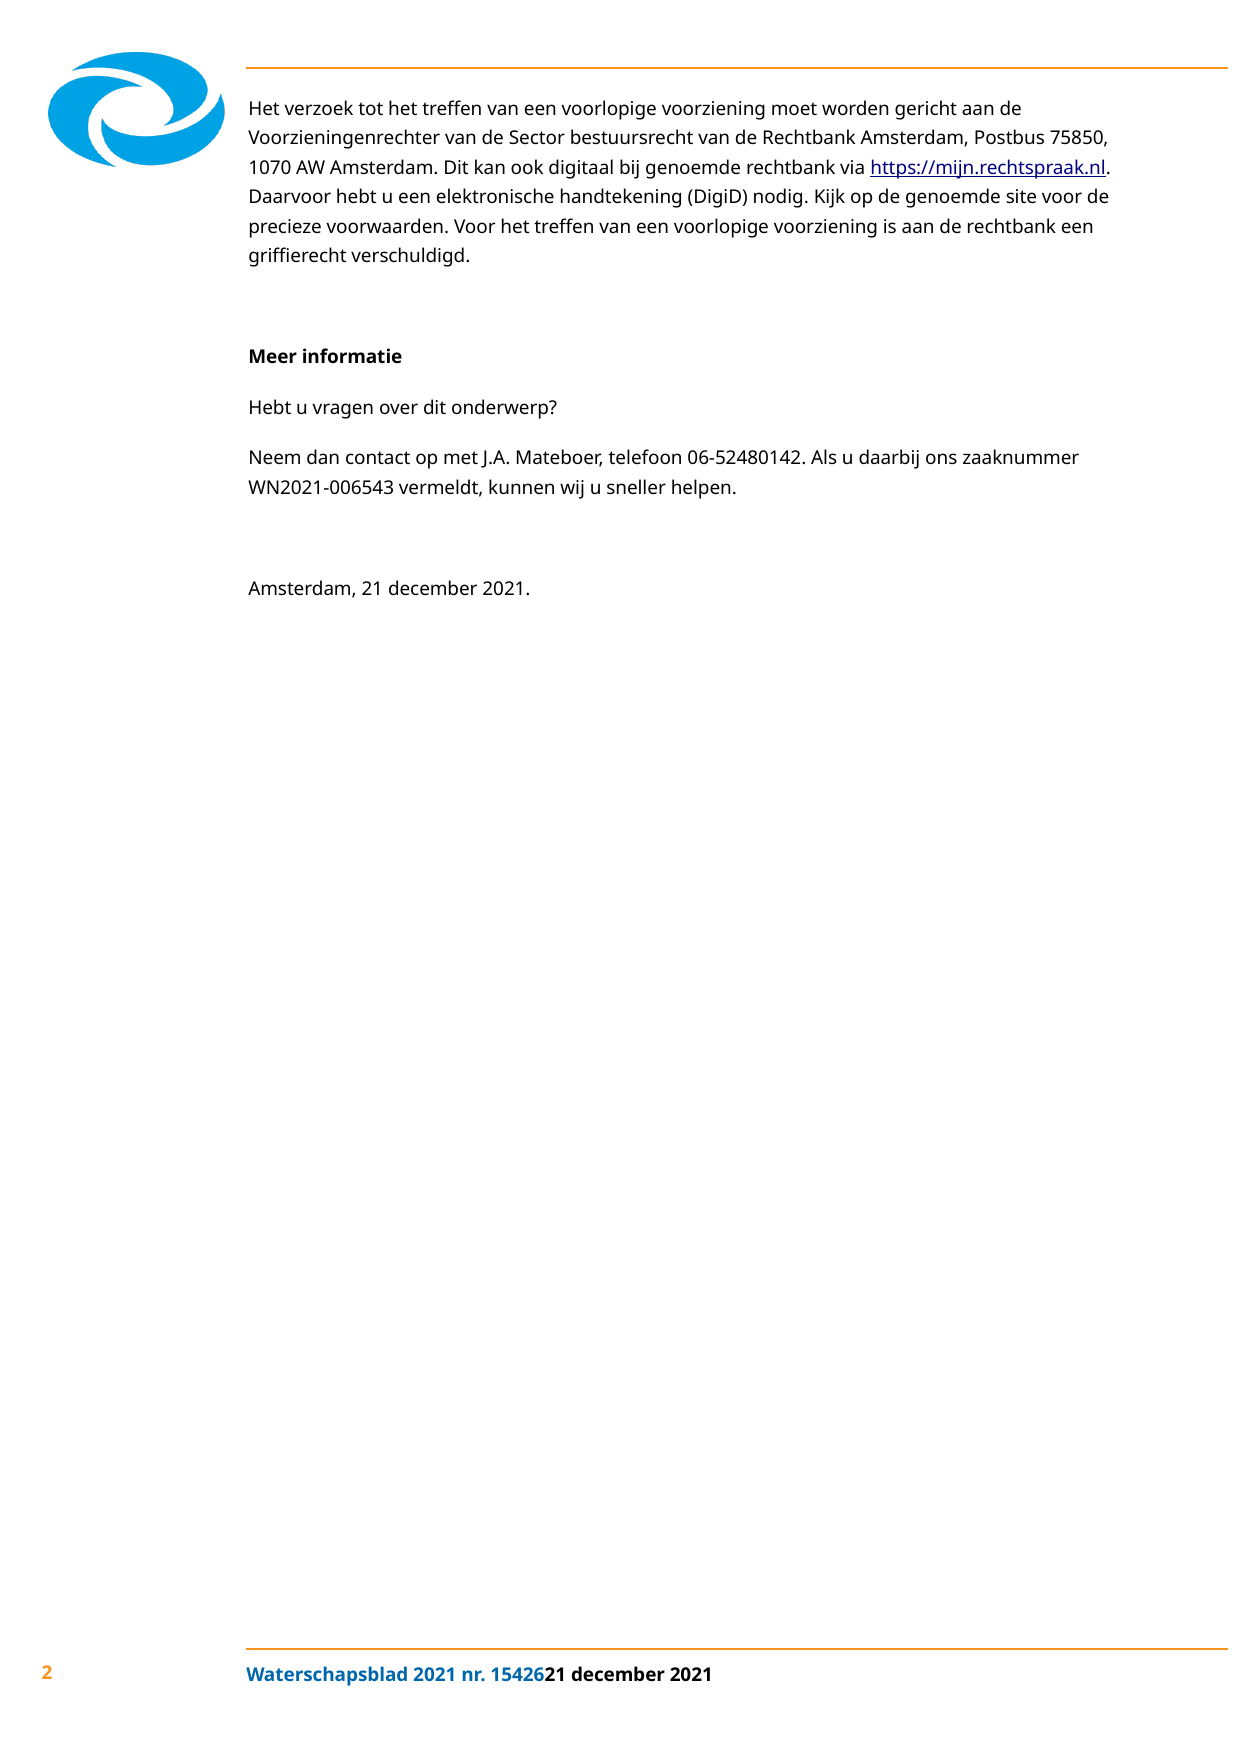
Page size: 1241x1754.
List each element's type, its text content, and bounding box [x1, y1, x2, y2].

text Hebt u vragen over dit onderwerp? [248, 394, 1152, 420]
text Neem dan contact op met J.A. Mateboer, telefoon 06-52480142. Als u daarbij ons zaaknummer WN2021-006543 vermeldt, kunnen wij u sneller helpen. [248, 444, 1152, 500]
text Meer informatie [248, 343, 1152, 369]
text Amsterdam, 21 december 2021. [248, 575, 1152, 601]
text Het verzoek tot het treffen van een voorlopige voorziening moet worden gericht aan de Voorzieningenrechter van de Sector bestuursrecht van de Rechtbank Amsterdam, Postbus 75850, 1070 AW Amsterdam. Dit kan ook digitaal bij genoemde rechtbank via https://mijn.rechtspraak.nl. Daarvoor hebt u een elektronische handtekening (DigiD) nodig. Kijk op de genoemde site voor de precieze voorwaarden. Voor het treffen van een voorlopige voorziening is aan de rechtbank een griffierecht verschuldigd. [248, 95, 1152, 268]
picture [41, 47, 231, 172]
